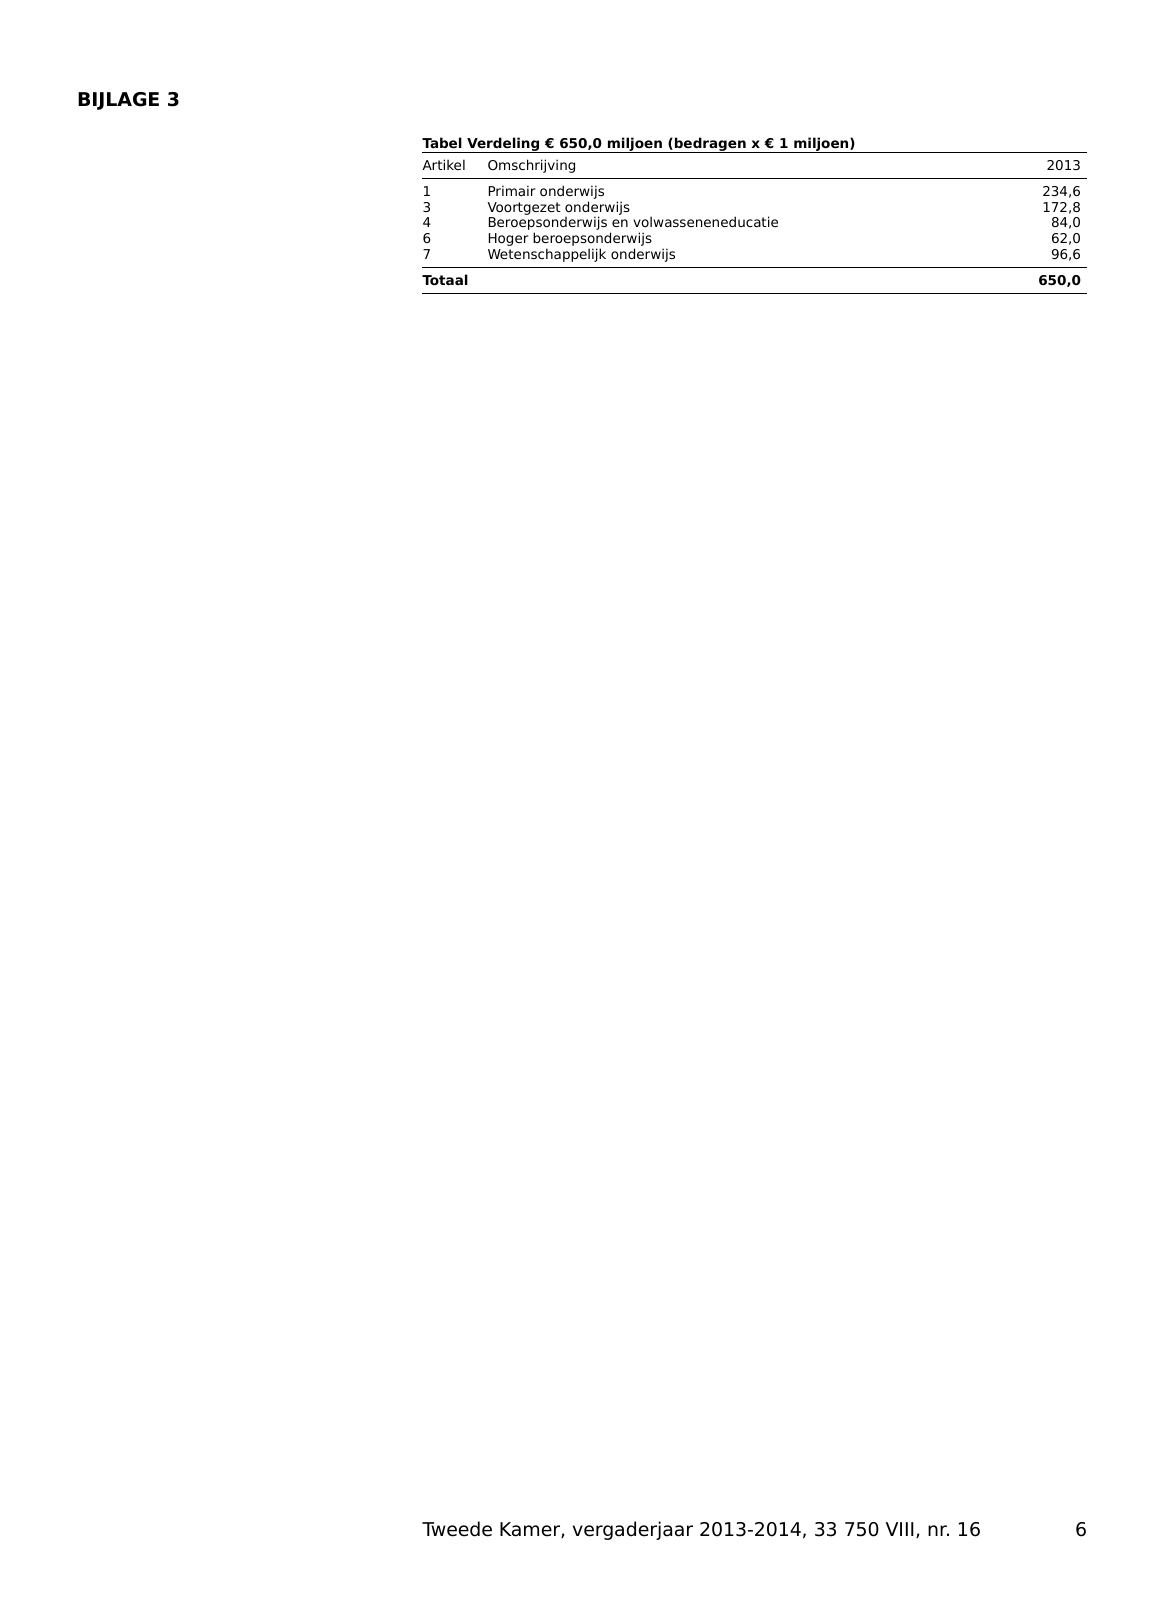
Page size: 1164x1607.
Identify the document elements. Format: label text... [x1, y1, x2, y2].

table_cell Wetenschappelijk onderwijs [481, 247, 1013, 267]
table_cell Voortgezet onderwijs [481, 199, 1013, 215]
table_cell 3 [422, 199, 481, 215]
table_cell 62,0 [1013, 231, 1087, 247]
table_cell 6 [422, 231, 481, 247]
subtitle BIJLAGE 3 [77, 89, 1087, 111]
table_header Tabel Verdeling € 650,0 miljoen (bedragen x € 1 miljoen) [422, 136, 1087, 152]
table_cell Omschrijving [481, 153, 1013, 178]
table_cell 1 [422, 179, 481, 199]
table_cell Beroepsonderwijs en volwasseneneducatie [481, 215, 1013, 231]
table_cell 96,6 [1013, 247, 1087, 267]
table_cell 84,0 [1013, 215, 1087, 231]
table_cell Hoger beroepsonderwijs [481, 231, 1013, 247]
table_cell 172,8 [1013, 199, 1087, 215]
table_cell Totaal [422, 268, 1013, 293]
table_cell Artikel [422, 153, 481, 178]
table_cell 650,0 [1013, 268, 1087, 293]
table_cell 2013 [1013, 153, 1087, 178]
table_cell Primair onderwijs [481, 179, 1013, 199]
table_cell 4 [422, 215, 481, 231]
table_cell 234,6 [1013, 179, 1087, 199]
table_cell 7 [422, 247, 481, 267]
